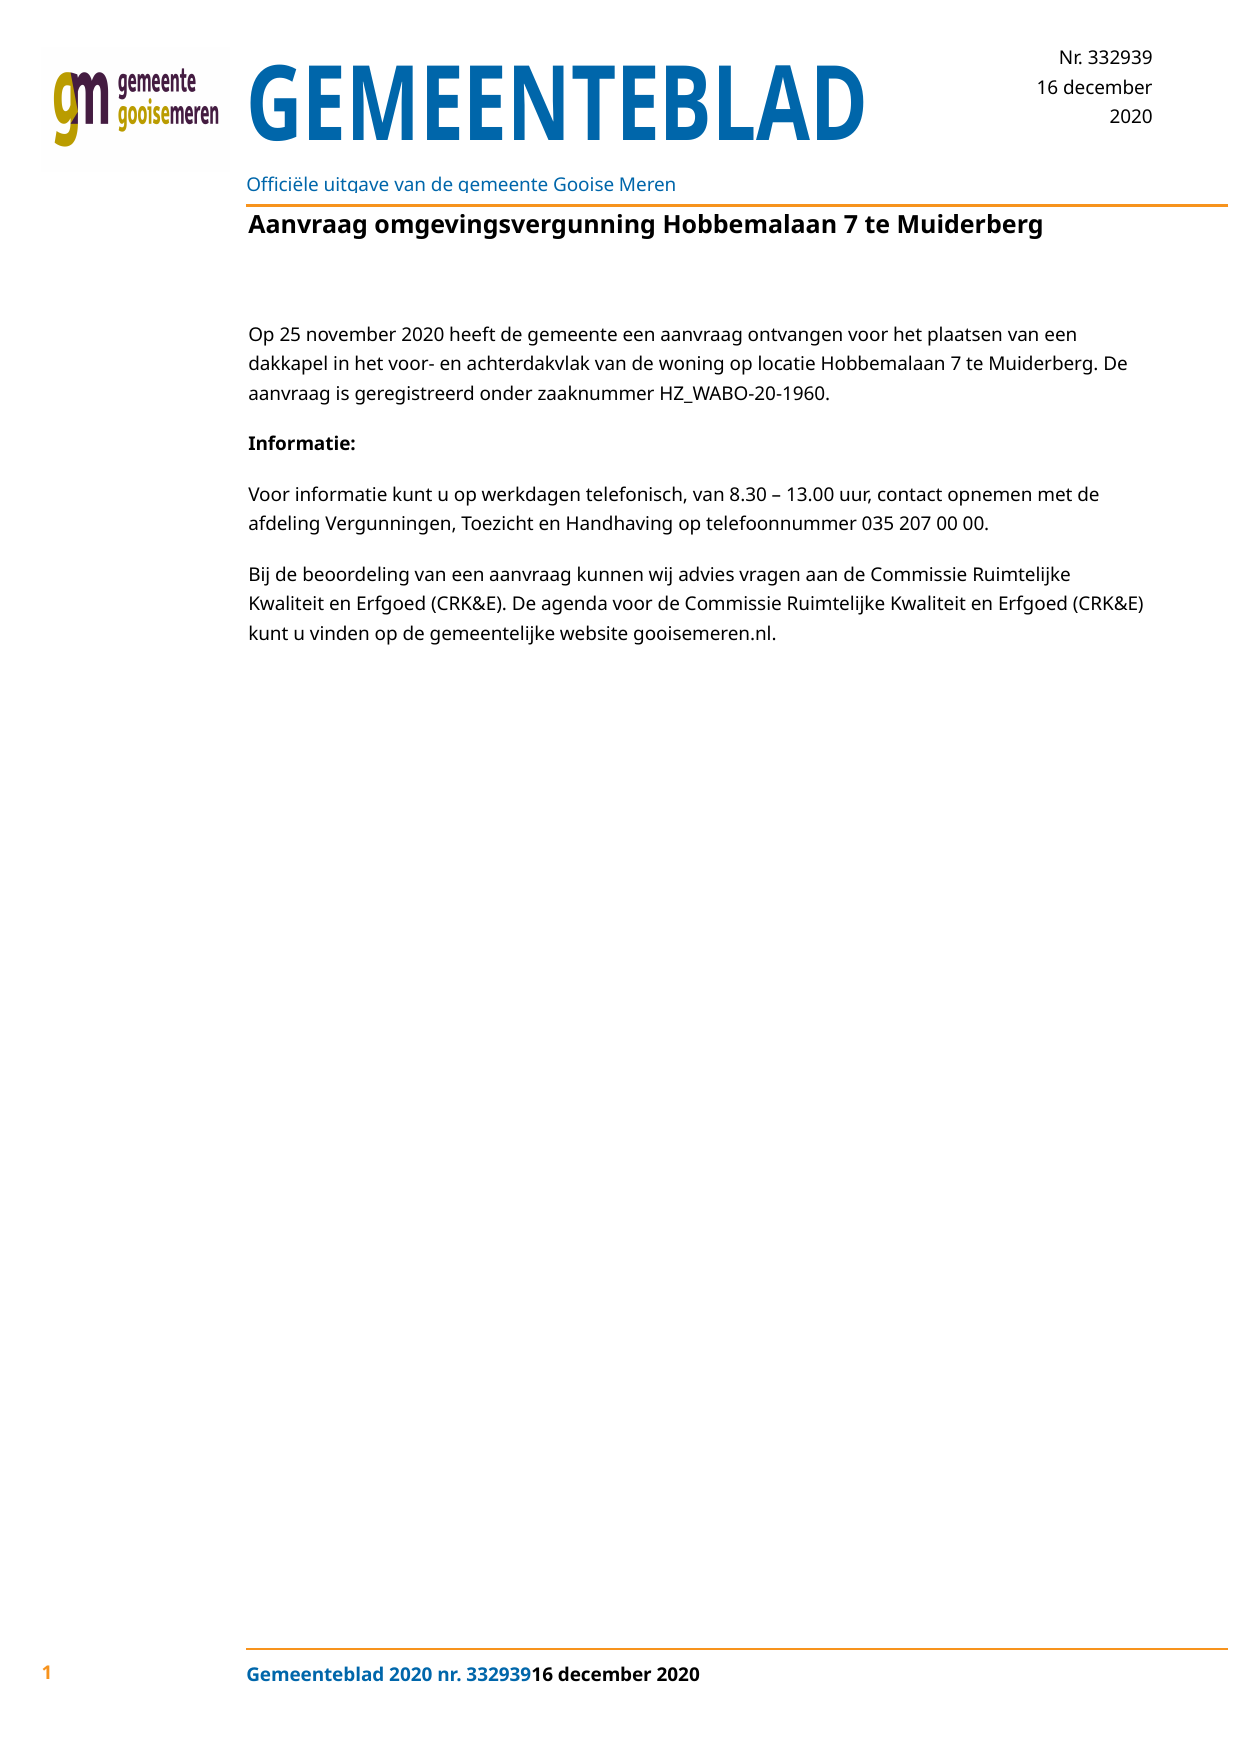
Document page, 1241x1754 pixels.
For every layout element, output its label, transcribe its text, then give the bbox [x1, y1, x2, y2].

text Aanvraag omgevingsvergunning Hobbemalaan 7 te Muiderberg [248, 207, 1152, 241]
text Voor informatie kunt u op werkdagen telefonisch, van 8.30 – 13.00 uur, contact opnemen met de afdeling Vergunningen, Toezicht en Handhaving op telefoonnummer 035 207 00 00. [248, 481, 1152, 536]
picture [41, 47, 231, 172]
text Op 25 november 2020 heeft de gemeente een aanvraag ontvangen voor het plaatsen van een dakkapel in het voor- en achterdakvlak van de woning op locatie Hobbemalaan 7 te Muiderberg. De aanvraag is geregistreerd onder zaaknummer HZ_WABO-20-1960. [248, 321, 1152, 406]
text Bij de beoordeling van een aanvraag kunnen wij advies vragen aan de Commissie Ruimtelijke Kwaliteit en Erfgoed (CRK&E). De agenda voor de Commissie Ruimtelijke Kwaliteit en Erfgoed (CRK&E) kunt u vinden op de gemeentelijke website gooisemeren.nl. [248, 561, 1152, 646]
text Informatie: [248, 430, 1152, 456]
